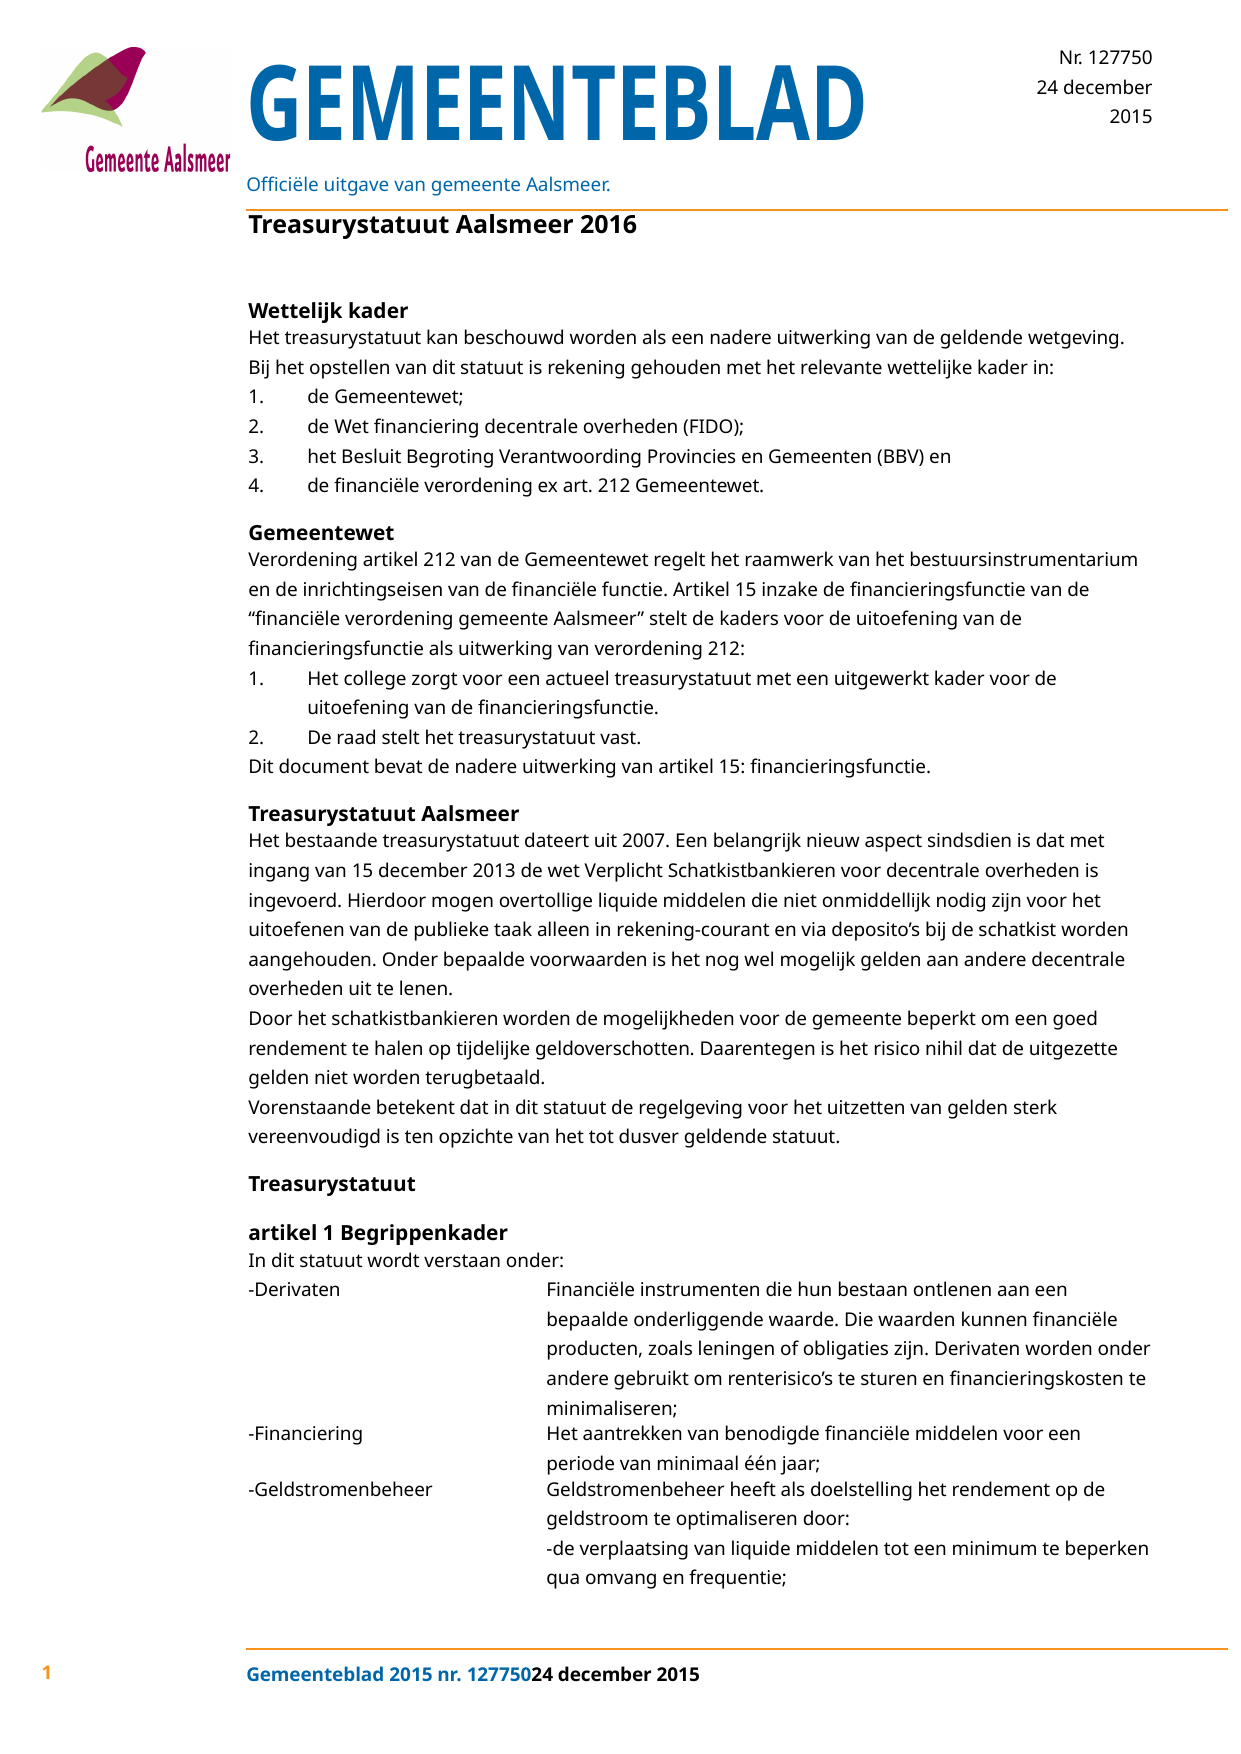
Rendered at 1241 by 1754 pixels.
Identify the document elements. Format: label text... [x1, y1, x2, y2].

table_cell Het aantrekken van benodigde financiële middelen voor een periode van minimaal één jaar; [546, 1421, 1152, 1476]
text Treasurystatuut Aalsmeer 2016 [248, 211, 1152, 241]
table_cell Geldstromenbeheer heeft als doelstelling het rendement op de geldstroom te optimaliseren door: -de verplaatsing van liquide middelen tot een minimum te beperken qua omvang en frequentie; [546, 1476, 1152, 1590]
text Treasurystatuut [248, 1169, 1152, 1197]
text Gemeentewet [248, 518, 1152, 546]
text Wettelijk kader [248, 296, 1152, 324]
table_cell -Financiering [248, 1421, 546, 1476]
text Het bestaande treasurystatuut dateert uit 2007. Een belangrijk nieuw aspect sindsdien is dat met ingang van 15 december 2013 de wet Verplicht Schatkistbankieren voor decentrale overheden is ingevoerd. Hierdoor mogen overtollige liquide middelen die niet onmiddellijk nodig zijn voor het uitoefenen van de publieke taak alleen in rekening-courant en via deposito’s bij de schatkist worden aangehouden. Onder bepaalde voorwaarden is het nog wel mogelijk gelden aan andere decentrale overheden uit te lenen. [248, 828, 1152, 1001]
list de Gemeentewet; [248, 384, 1152, 409]
list Het college zorgt voor een actueel treasurystatuut met een uitgewerkt kader voor de uitoefening van de financieringsfunctie. [248, 665, 1152, 720]
text Door het schatkistbankieren worden de mogelijkheden voor de gemeente beperkt om een goed rendement te halen op tijdelijke geldoverschotten. Daarentegen is het risico nihil dat de uitgezette gelden niet worden terugbetaald. [248, 1005, 1152, 1090]
text Verordening artikel 212 van de Gemeentewet regelt het raamwerk van het bestuursinstrumentarium en de inrichtingseisen van de financiële functie. Artikel 15 inzake de financieringsfunctie van de “financiële verordening gemeente Aalsmeer” stelt de kaders voor de uitoefening van de financieringsfunctie als uitwerking van verordening 212: [248, 546, 1152, 661]
text artikel 1 Begrippenkader [248, 1218, 1152, 1247]
table_header -Derivaten [248, 1276, 546, 1421]
picture [41, 47, 231, 172]
list De raad stelt het treasurystatuut vast. [248, 724, 1152, 750]
list de financiële verordening ex art. 212 Gemeentewet. [248, 472, 1152, 498]
table_cell -Geldstromenbeheer [248, 1476, 546, 1590]
list het Besluit Begroting Verantwoording Provincies en Gemeenten (BBV) en [248, 443, 1152, 468]
text In dit statuut wordt verstaan onder: [248, 1247, 1152, 1272]
text Treasurystatuut Aalsmeer [248, 799, 1152, 828]
text Vorenstaande betekent dat in dit statuut de regelgeving voor het uitzetten van gelden sterk vereenvoudigd is ten opzichte van het tot dusver geldende statuut. [248, 1094, 1152, 1149]
text Dit document bevat de nadere uitwerking van artikel 15: financieringsfunctie. [248, 753, 1152, 779]
table_header Financiële instrumenten die hun bestaan ontlenen aan een bepaalde onderliggende waarde. Die waarden kunnen financiële producten, zoals leningen of obligaties zijn. Derivaten worden onder andere gebruikt om renterisico’s te sturen en financieringskosten te minimaliseren; [546, 1276, 1152, 1421]
list de Wet financiering decentrale overheden (FIDO); [248, 413, 1152, 439]
text Het treasurystatuut kan beschouwd worden als een nadere uitwerking van de geldende wetgeving. Bij het opstellen van dit statuut is rekening gehouden met het relevante wettelijke kader in: [248, 324, 1152, 380]
